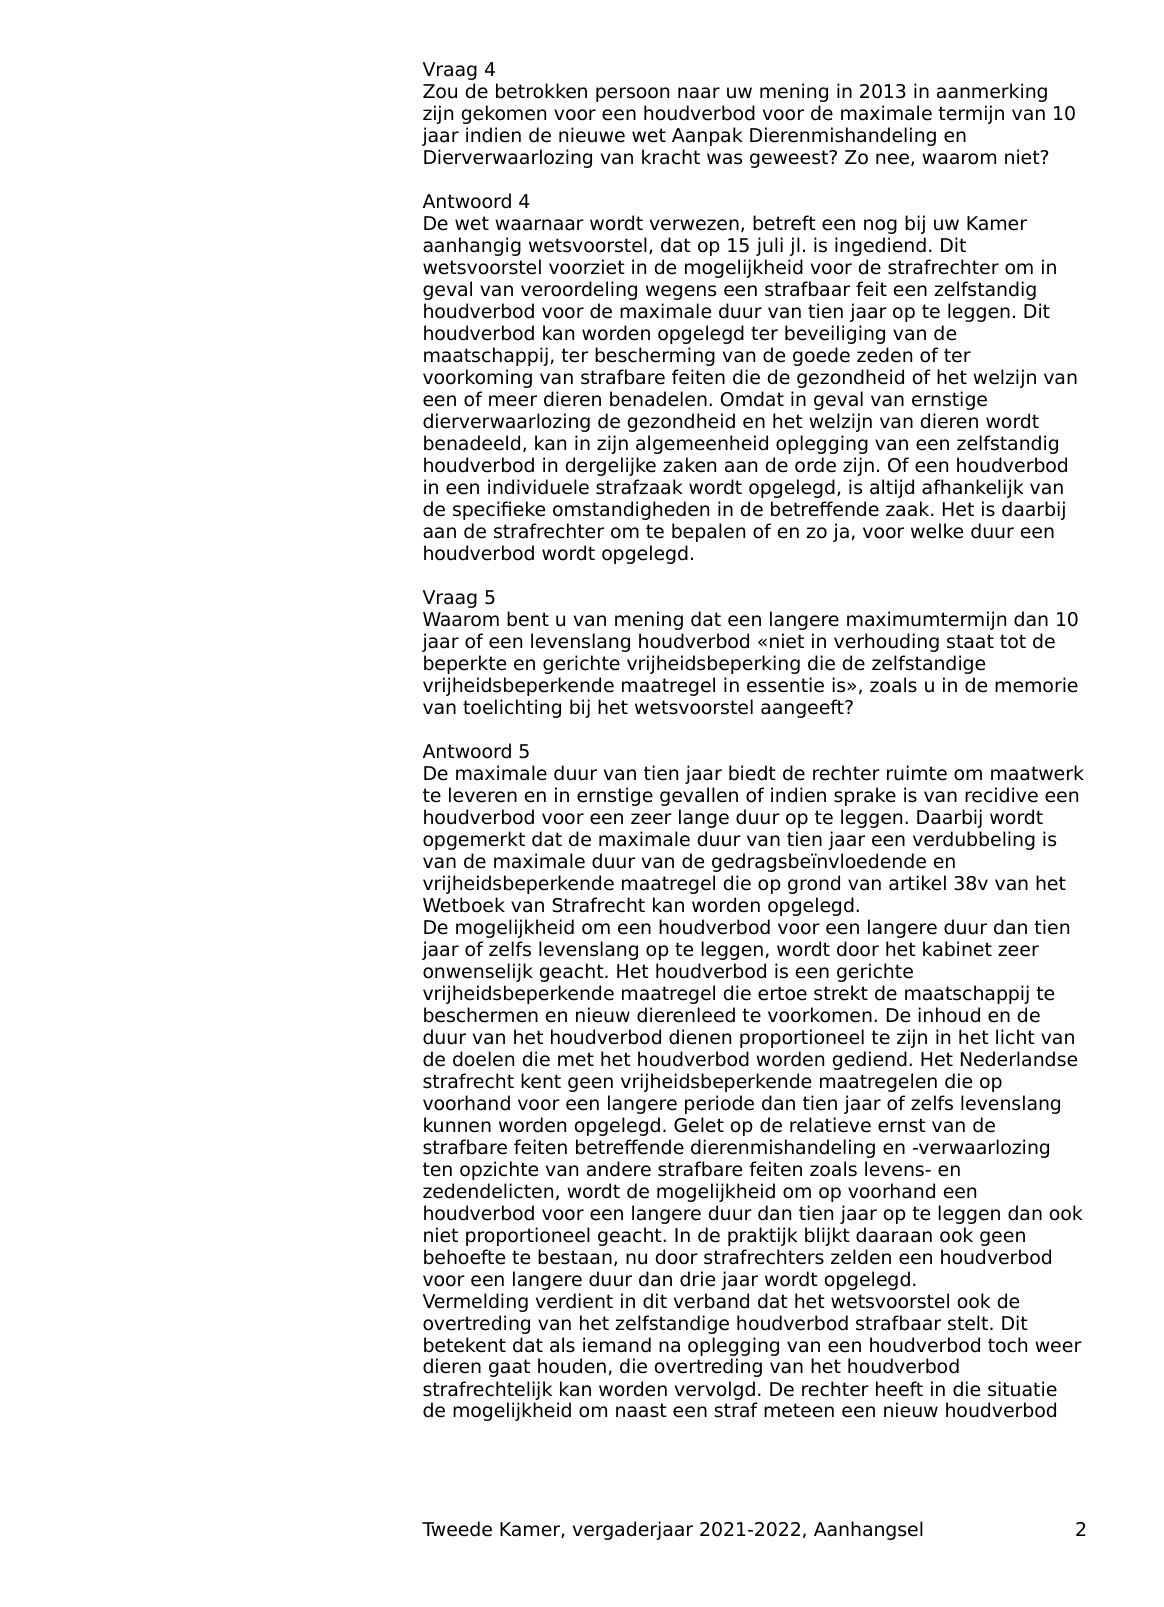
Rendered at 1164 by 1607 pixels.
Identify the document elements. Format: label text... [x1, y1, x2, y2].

text Vraag 4 [422, 59, 1087, 81]
text Vermelding verdient in dit verband dat het wetsvoorstel ook de overtreding van het zelfstandige houdverbod strafbaar stelt. Dit betekent dat als iemand na oplegging van een houdverbod toch weer dieren gaat houden, die overtreding van het houdverbod strafrechtelijk kan worden vervolgd. De rechter heeft in die situatie de mogelijkheid om naast een straf meteen een nieuw houdverbod [422, 1291, 1087, 1422]
text Waarom bent u van mening dat een langere maximumtermijn dan 10 jaar of een levenslang houdverbod «niet in verhouding staat tot de beperkte en gerichte vrijheidsbeperking die de zelfstandige vrijheidsbeperkende maatregel in essentie is», zoals u in de memorie van toelichting bij het wetsvoorstel aangeeft? [422, 609, 1087, 719]
text Vraag 5 [422, 587, 1087, 609]
text De maximale duur van tien jaar biedt de rechter ruimte om maatwerk te leveren en in ernstige gevallen of indien sprake is van recidive een houdverbod voor een zeer lange duur op te leggen. Daarbij wordt opgemerkt dat de maximale duur van tien jaar een verdubbeling is van de maximale duur van de gedragsbeïnvloedende en vrijheidsbeperkende maatregel die op grond van artikel 38v van het Wetboek van Strafrecht kan worden opgelegd. [422, 763, 1087, 917]
text Antwoord 4 [422, 191, 1087, 213]
text De wet waarnaar wordt verwezen, betreft een nog bij uw Kamer aanhangig wetsvoorstel, dat op 15 juli jl. is ingediend. Dit wetsvoorstel voorziet in de mogelijkheid voor de strafrechter om in geval van veroordeling wegens een strafbaar feit een zelfstandig houdverbod voor de maximale duur van tien jaar op te leggen. Dit houdverbod kan worden opgelegd ter beveiliging van de maatschappij, ter bescherming van de goede zeden of ter voorkoming van strafbare feiten die de gezondheid of het welzijn van een of meer dieren benadelen. Omdat in geval van ernstige dierverwaarlozing de gezondheid en het welzijn van dieren wordt benadeeld, kan in zijn algemeenheid oplegging van een zelfstandig houdverbod in dergelijke zaken aan de orde zijn. Of een houdverbod in een individuele strafzaak wordt opgelegd, is altijd afhankelijk van de specifieke omstandigheden in de betreffende zaak. Het is daarbij aan de strafrechter om te bepalen of en zo ja, voor welke duur een houdverbod wordt opgelegd. [422, 213, 1087, 565]
text Antwoord 5 [422, 741, 1087, 763]
text De mogelijkheid om een houdverbod voor een langere duur dan tien jaar of zelfs levenslang op te leggen, wordt door het kabinet zeer onwenselijk geacht. Het houdverbod is een gerichte vrijheidsbeperkende maatregel die ertoe strekt de maatschappij te beschermen en nieuw dierenleed te voorkomen. De inhoud en de duur van het houdverbod dienen proportioneel te zijn in het licht van de doelen die met het houdverbod worden gediend. Het Nederlandse strafrecht kent geen vrijheidsbeperkende maatregelen die op voorhand voor een langere periode dan tien jaar of zelfs levenslang kunnen worden opgelegd. Gelet op de relatieve ernst van de strafbare feiten betreffende dierenmishandeling en -verwaarlozing ten opzichte van andere strafbare feiten zoals levens- en zedendelicten, wordt de mogelijkheid om op voorhand een houdverbod voor een langere duur dan tien jaar op te leggen dan ook niet proportioneel geacht. In de praktijk blijkt daaraan ook geen behoefte te bestaan, nu door strafrechters zelden een houdverbod voor een langere duur dan drie jaar wordt opgelegd. [422, 917, 1087, 1291]
text Zou de betrokken persoon naar uw mening in 2013 in aanmerking zijn gekomen voor een houdverbod voor de maximale termijn van 10 jaar indien de nieuwe wet Aanpak Dierenmishandeling en Dierverwaarlozing van kracht was geweest? Zo nee, waarom niet? [422, 81, 1087, 169]
